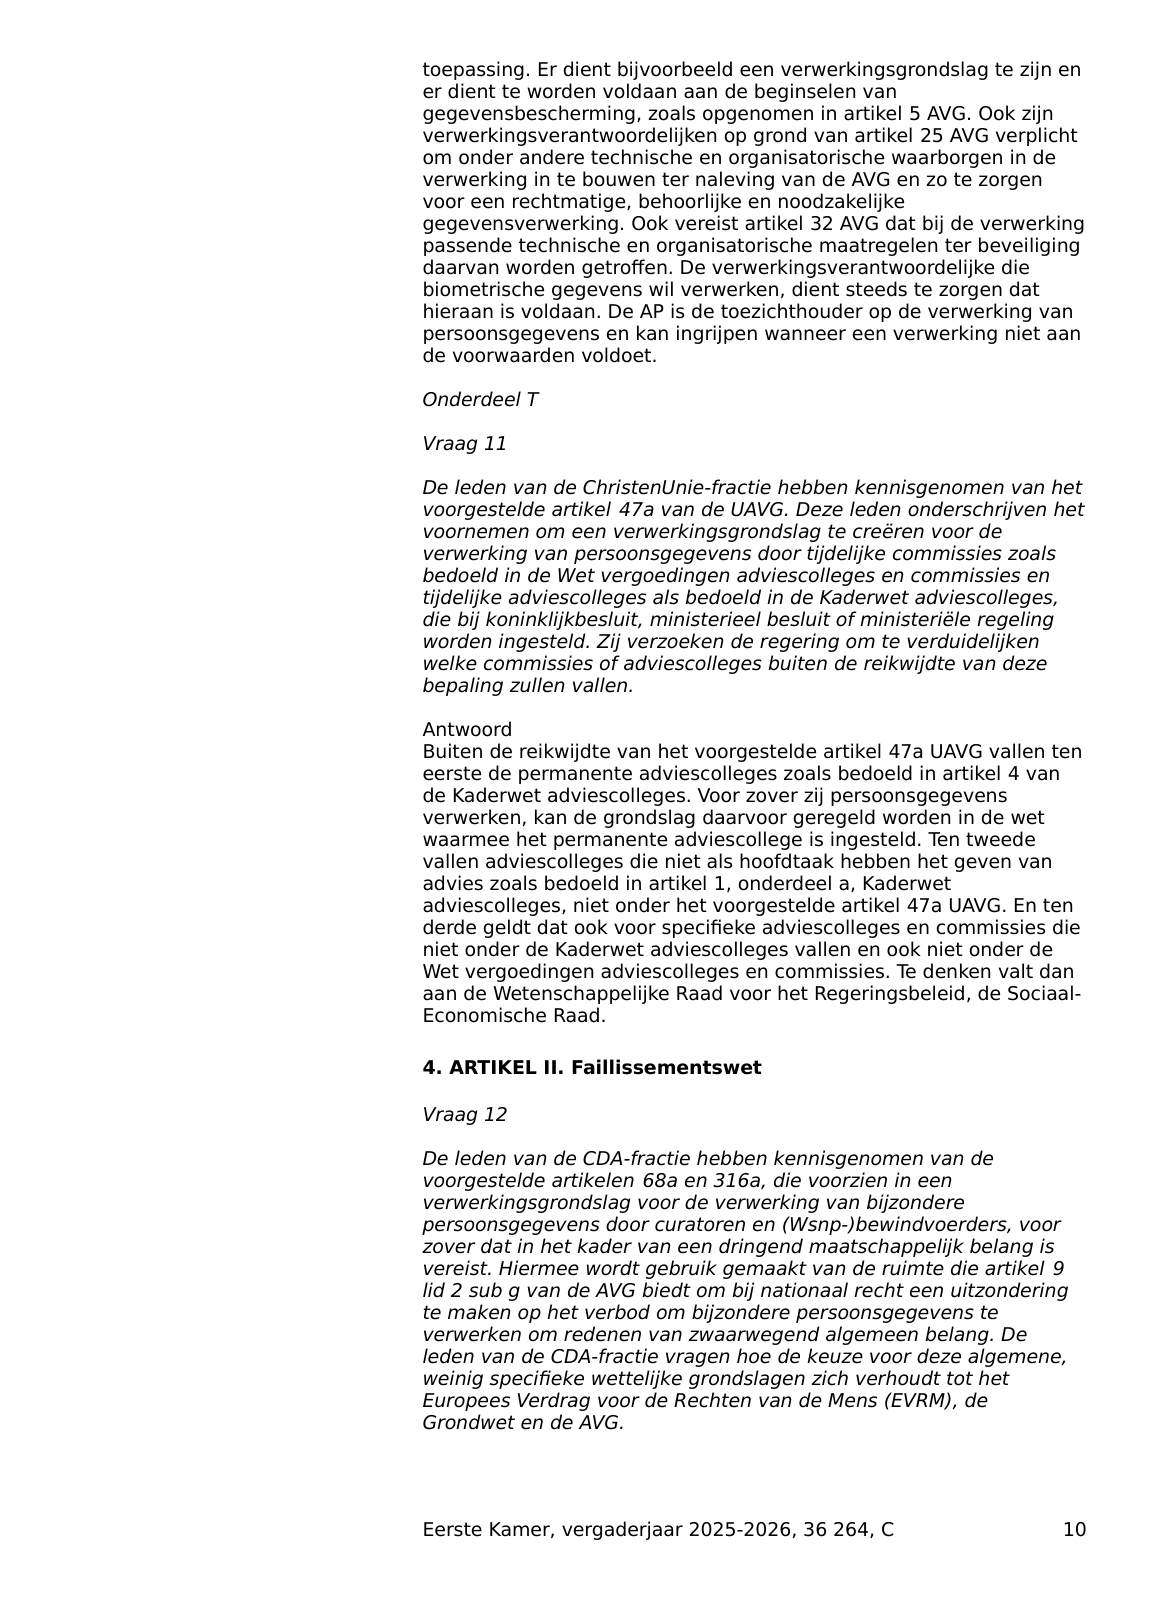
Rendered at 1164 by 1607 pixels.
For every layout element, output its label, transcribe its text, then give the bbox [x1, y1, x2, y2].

text Antwoord [422, 719, 1087, 741]
text Buiten de reikwijdte van het voorgestelde artikel 47a UAVG vallen ten eerste de permanente adviescolleges zoals bedoeld in artikel 4 van de Kaderwet adviescolleges. Voor zover zij persoonsgegevens verwerken, kan de grondslag daarvoor geregeld worden in de wet waarmee het permanente adviescollege is ingesteld. Ten tweede vallen adviescolleges die niet als hoofdtaak hebben het geven van advies zoals bedoeld in artikel 1, onderdeel a, Kaderwet adviescolleges, niet onder het voorgestelde artikel 47a UAVG. En ten derde geldt dat ook voor specifieke adviescolleges en commissies die niet onder de Kaderwet adviescolleges vallen en ook niet onder de Wet vergoedingen adviescolleges en commissies. Te denken valt dan aan de Wetenschappelijke Raad voor het Regeringsbeleid, de Sociaal-Economische Raad. [422, 741, 1087, 1027]
subtitle 4. ARTIKEL II. Faillissementswet [422, 1057, 1087, 1079]
subtitle Onderdeel T [422, 389, 1087, 411]
text toepassing. Er dient bijvoorbeeld een verwerkingsgrondslag te zijn en er dient te worden voldaan aan de beginselen van gegevensbescherming, zoals opgenomen in artikel 5 AVG. Ook zijn verwerkingsverantwoordelijken op grond van artikel 25 AVG verplicht om onder andere technische en organisatorische waarborgen in de verwerking in te bouwen ter naleving van de AVG en zo te zorgen voor een rechtmatige, behoorlijke en noodzakelijke gegevensverwerking. Ook vereist artikel 32 AVG dat bij de verwerking passende technische en organisatorische maatregelen ter beveiliging daarvan worden getroffen. De verwerkingsverantwoordelijke die biometrische gegevens wil verwerken, dient steeds te zorgen dat hieraan is voldaan. De AP is de toezichthouder op de verwerking van persoonsgegevens en kan ingrijpen wanneer een verwerking niet aan de voorwaarden voldoet. [422, 59, 1087, 367]
subtitle Vraag 12 [422, 1104, 1087, 1126]
text De leden van de CDA-fractie hebben kennisgenomen van de voorgestelde artikelen 68a en 316a, die voorzien in een verwerkingsgrondslag voor de verwerking van bijzondere persoonsgegevens door curatoren en (Wsnp-)bewindvoerders, voor zover dat in het kader van een dringend maatschappelijk belang is vereist. Hiermee wordt gebruik gemaakt van de ruimte die artikel 9 lid 2 sub g van de AVG biedt om bij nationaal recht een uitzondering te maken op het verbod om bijzondere persoonsgegevens te verwerken om redenen van zwaarwegend algemeen belang. De leden van de CDA-fractie vragen hoe de keuze voor deze algemene, weinig specifieke wettelijke grondslagen zich verhoudt tot het Europees Verdrag voor de Rechten van de Mens (EVRM), de Grondwet en de AVG. [422, 1148, 1087, 1434]
text De leden van de ChristenUnie-fractie hebben kennisgenomen van het voorgestelde artikel 47a van de UAVG. Deze leden onderschrijven het voornemen om een verwerkingsgrondslag te creëren voor de verwerking van persoonsgegevens door tijdelijke commissies zoals bedoeld in de Wet vergoedingen adviescolleges en commissies en tijdelijke adviescolleges als bedoeld in de Kaderwet adviescolleges, die bij koninklijkbesluit, ministerieel besluit of ministeriële regeling worden ingesteld. Zij verzoeken de regering om te verduidelijken welke commissies of adviescolleges buiten de reikwijdte van deze bepaling zullen vallen. [422, 477, 1087, 697]
subtitle Vraag 11 [422, 433, 1087, 455]
